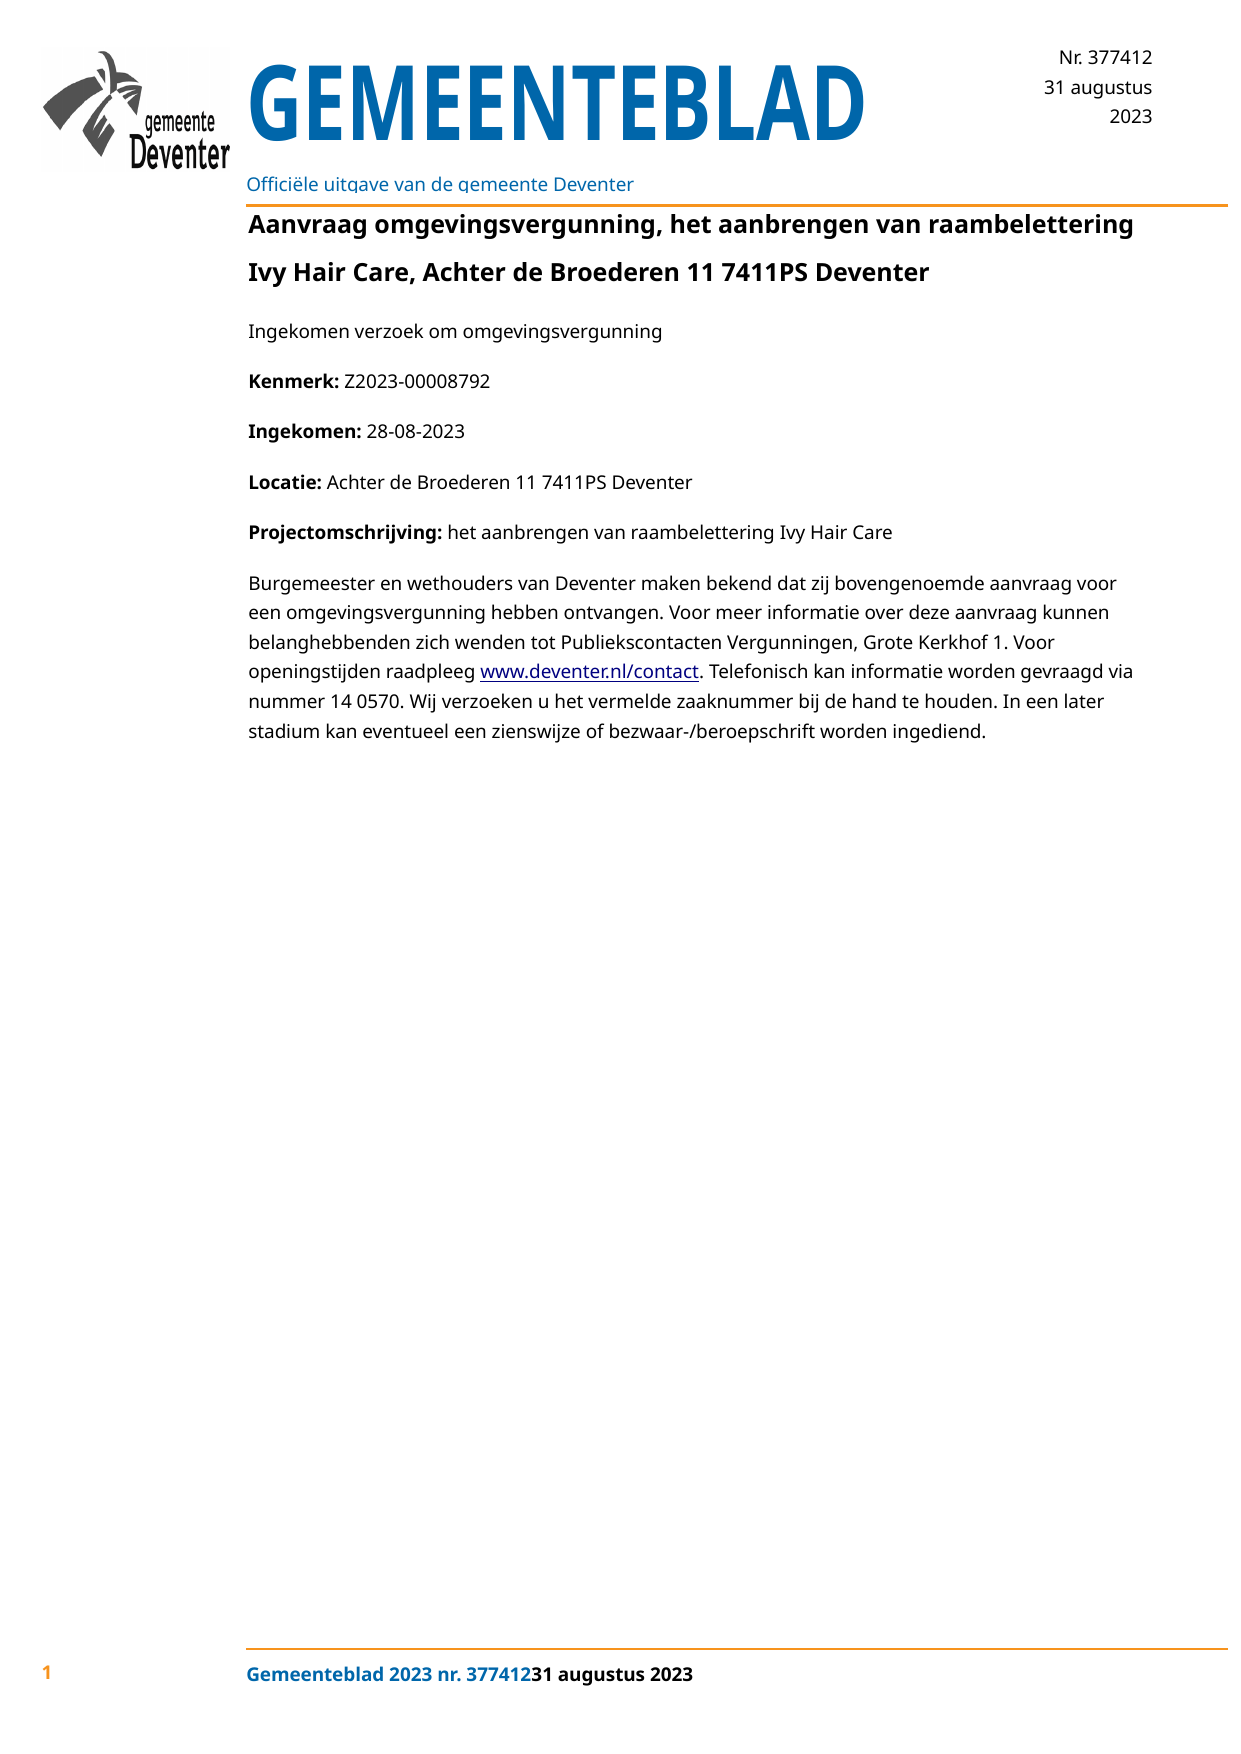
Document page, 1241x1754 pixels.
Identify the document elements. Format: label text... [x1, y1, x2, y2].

text Kenmerk: Z2023-00008792 [248, 368, 1152, 394]
text Aanvraag omgevingsvergunning, het aanbrengen van raambelettering Ivy Hair Care, Achter de Broederen 11 7411PS Deventer [248, 207, 1152, 288]
text Ingekomen verzoek om omgevingsvergunning [248, 318, 1152, 344]
text Locatie: Achter de Broederen 11 7411PS Deventer [248, 469, 1152, 495]
text Ingekomen: 28-08-2023 [248, 419, 1152, 444]
text Projectomschrijving: het aanbrengen van raambelettering Ivy Hair Care [248, 519, 1152, 545]
picture [41, 47, 231, 172]
text Burgemeester en wethouders van Deventer maken bekend dat zij bovengenoemde aanvraag voor een omgevingsvergunning hebben ontvangen. Voor meer informatie over deze aanvraag kunnen belanghebbenden zich wenden tot Publiekscontacten Vergunningen, Grote Kerkhof 1. Voor openingstijden raadpleeg www.deventer.nl/contact. Telefonisch kan informatie worden gevraagd via nummer 14 0570. Wij verzoeken u het vermelde zaaknummer bij de hand te houden. In een later stadium kan eventueel een zienswijze of bezwaar-/beroepschrift worden ingediend. [248, 570, 1152, 744]
